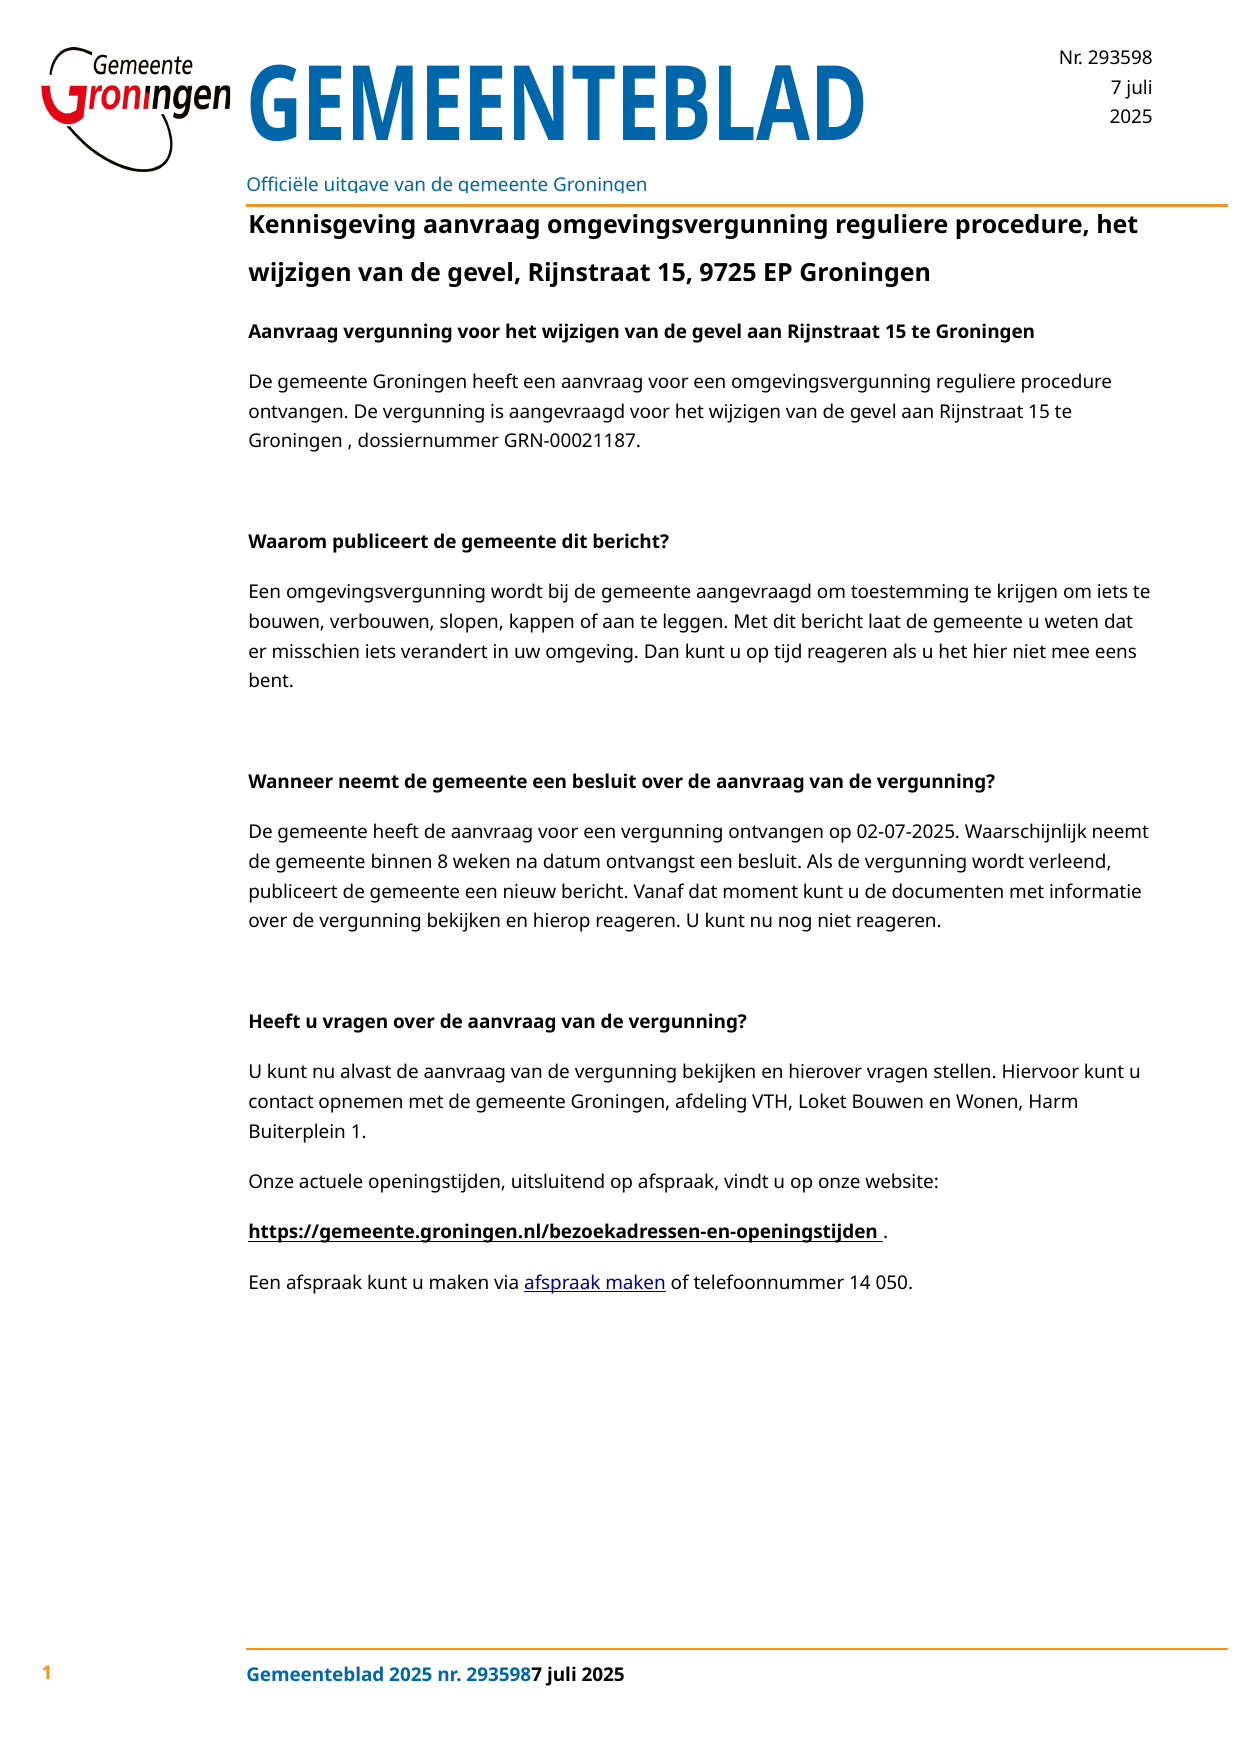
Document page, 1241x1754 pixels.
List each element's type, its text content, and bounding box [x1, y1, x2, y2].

text Onze actuele openingstijden, uitsluitend op afspraak, vindt u op onze website: [248, 1168, 1152, 1194]
text Aanvraag vergunning voor het wijzigen van de gevel aan Rijnstraat 15 te Groningen [248, 318, 1152, 344]
text Heeft u vragen over de aanvraag van de vergunning? [248, 1008, 1152, 1034]
text https://gemeente.groningen.nl/bezoekadressen-en-openingstijden . [248, 1219, 1152, 1244]
text U kunt nu alvast de aanvraag van de vergunning bekijken en hierover vragen stellen. Hiervoor kunt u contact opnemen met de gemeente Groningen, afdeling VTH, Loket Bouwen en Wonen, Harm Buiterplein 1. [248, 1059, 1152, 1144]
text De gemeente heeft de aanvraag voor een vergunning ontvangen op 02-07-2025. Waarschijnlijk neemt de gemeente binnen 8 weken na datum ontvangst een besluit. Als de vergunning wordt verleend, publiceert de gemeente een nieuw bericht. Vanaf dat moment kunt u de documenten met informatie over de vergunning bekijken en hierop reageren. U kunt nu nog niet reageren. [248, 819, 1152, 933]
text Een omgevingsvergunning wordt bij de gemeente aangevraagd om toestemming te krijgen om iets te bouwen, verbouwen, slopen, kappen of aan te leggen. Met dit bericht laat de gemeente u weten dat er misschien iets verandert in uw omgeving. Dan kunt u op tijd reageren als u het hier niet mee eens bent. [248, 579, 1152, 693]
text Kennisgeving aanvraag omgevingsvergunning reguliere procedure, het wijzigen van de gevel, Rijnstraat 15, 9725 EP Groningen [248, 207, 1152, 288]
picture [41, 47, 231, 172]
text Een afspraak kunt u maken via afspraak maken of telefoonnummer 14 050. [248, 1269, 1152, 1295]
text Wanneer neemt de gemeente een besluit over de aanvraag van de vergunning? [248, 768, 1152, 794]
text De gemeente Groningen heeft een aanvraag voor een omgevingsvergunning reguliere procedure ontvangen. De vergunning is aangevraagd voor het wijzigen van de gevel aan Rijnstraat 15 te Groningen , dossiernummer GRN-00021187. [248, 368, 1152, 453]
text Waarom publiceert de gemeente dit bericht? [248, 528, 1152, 554]
